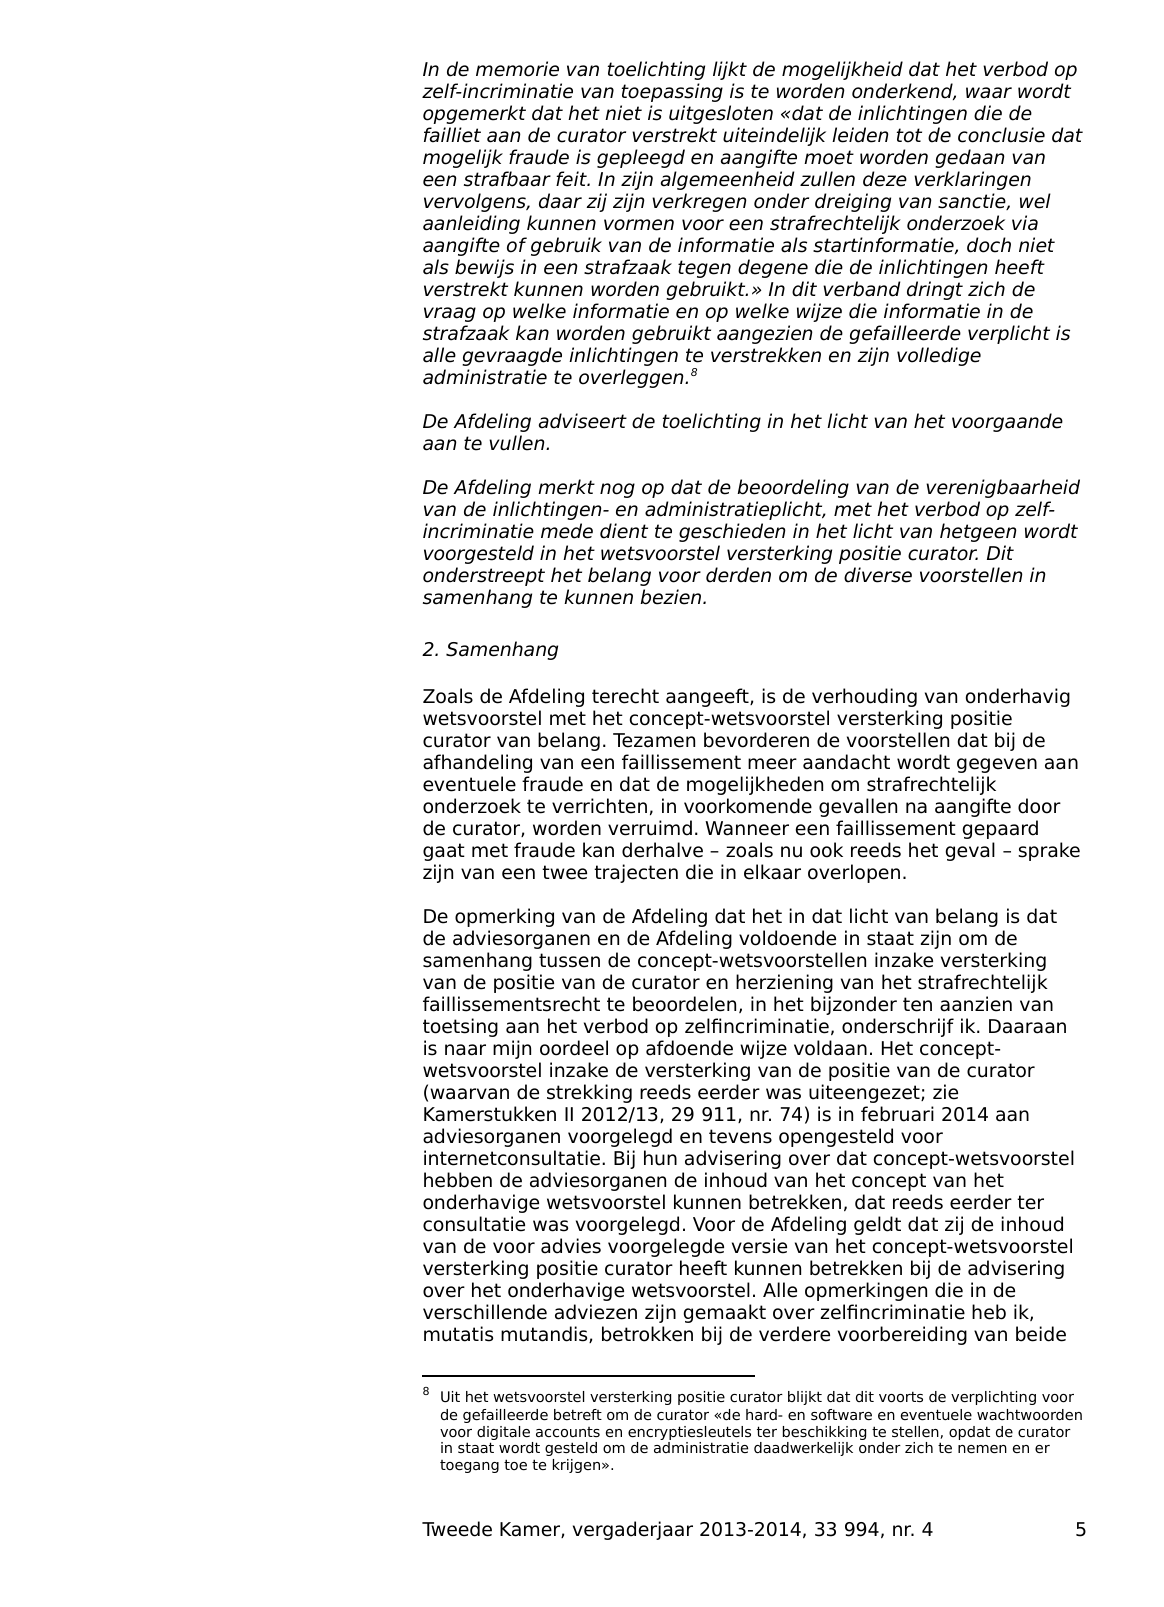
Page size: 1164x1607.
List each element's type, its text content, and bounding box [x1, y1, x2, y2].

text Uit het wetsvoorstel versterking positie curator blijkt dat dit voorts de verplichting voor de gefailleerde betreft om de curator «de hard- en software en eventuele wachtwoorden voor digitale accounts en encryptiesleutels ter beschikking te stellen, opdat de curator in staat wordt gesteld om de administratie daadwerkelijk onder zich te nemen en er toegang toe te krijgen». [422, 1385, 1087, 1474]
text De Afdeling adviseert de toelichting in het licht van het voorgaande aan te vullen. [422, 411, 1087, 455]
text Zoals de Afdeling terecht aangeeft, is de verhouding van onderhavig wetsvoorstel met het concept-wetsvoorstel versterking positie curator van belang. Tezamen bevorderen de voorstellen dat bij de afhandeling van een faillissement meer aandacht wordt gegeven aan eventuele fraude en dat de mogelijkheden om strafrechtelijk onderzoek te verrichten, in voorkomende gevallen na aangifte door de curator, worden verruimd. Wanneer een faillissement gepaard gaat met fraude kan derhalve – zoals nu ook reeds het geval – sprake zijn van een twee trajecten die in elkaar overlopen. [422, 686, 1087, 884]
text In de memorie van toelichting lijkt de mogelijkheid dat het verbod op zelf-incriminatie van toepassing is te worden onderkend, waar wordt opgemerkt dat het niet is uitgesloten «dat de inlichtingen die de failliet aan de curator verstrekt uiteindelijk leiden tot de conclusie dat mogelijk fraude is gepleegd en aangifte moet worden gedaan van een strafbaar feit. In zijn algemeenheid zullen deze verklaringen vervolgens, daar zij zijn verkregen onder dreiging van sanctie, wel aanleiding kunnen vormen voor een strafrechtelijk onderzoek via aangifte of gebruik van de informatie als startinformatie, doch niet als bewijs in een strafzaak tegen degene die de inlichtingen heeft verstrekt kunnen worden gebruikt.» In dit verband dringt zich de vraag op welke informatie en op welke wijze die informatie in de strafzaak kan worden gebruikt aangezien de gefailleerde verplicht is alle gevraagde inlichtingen te verstrekken en zijn volledige administratie te overleggen. [422, 59, 1087, 389]
text De opmerking van de Afdeling dat het in dat licht van belang is dat de adviesorganen en de Afdeling voldoende in staat zijn om de samenhang tussen de concept-wetsvoorstellen inzake versterking van de positie van de curator en herziening van het strafrechtelijk faillissementsrecht te beoordelen, in het bijzonder ten aanzien van toetsing aan het verbod op zelfincriminatie, onderschrijf ik. Daaraan is naar mijn oordeel op afdoende wijze voldaan. Het concept-wetsvoorstel inzake de versterking van de positie van de curator (waarvan de strekking reeds eerder was uiteengezet; zie Kamerstukken II 2012/13, 29 911, nr. 74) is in februari 2014 aan adviesorganen voorgelegd en tevens opengesteld voor internetconsultatie. Bij hun advisering over dat concept-wetsvoorstel hebben de adviesorganen de inhoud van het concept van het onderhavige wetsvoorstel kunnen betrekken, dat reeds eerder ter consultatie was voorgelegd. Voor de Afdeling geldt dat zij de inhoud van de voor advies voorgelegde versie van het concept-wetsvoorstel versterking positie curator heeft kunnen betrekken bij de advisering over het onderhavige wetsvoorstel. Alle opmerkingen die in de verschillende adviezen zijn gemaakt over zelfincriminatie heb ik, mutatis mutandis, betrokken bij de verdere voorbereiding van beide [422, 906, 1087, 1346]
text De Afdeling merkt nog op dat de beoordeling van de verenigbaarheid van de inlichtingen- en administratieplicht, met het verbod op zelf-incriminatie mede dient te geschieden in het licht van hetgeen wordt voorgesteld in het wetsvoorstel versterking positie curator. Dit onderstreept het belang voor derden om de diverse voorstellen in samenhang te kunnen bezien. [422, 477, 1087, 609]
subtitle 2. Samenhang [422, 639, 1087, 661]
